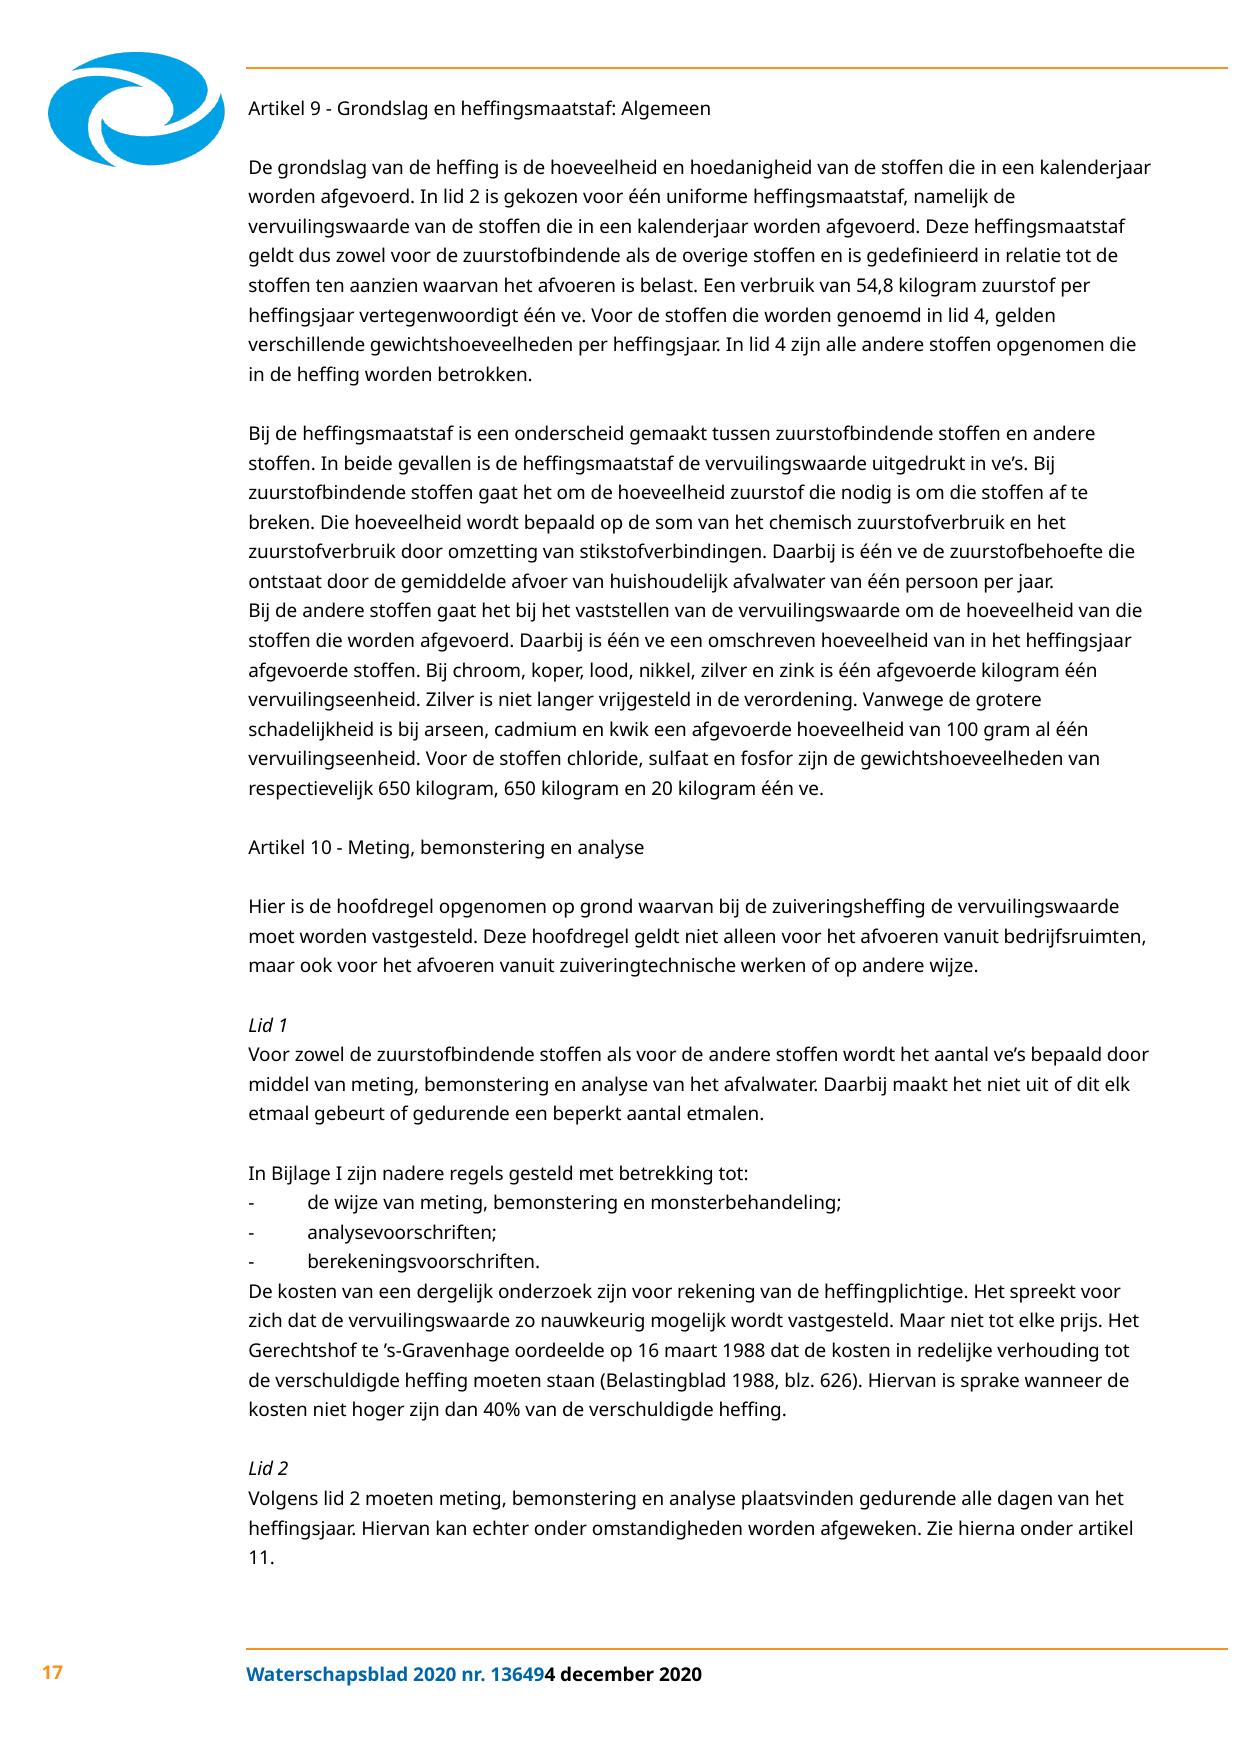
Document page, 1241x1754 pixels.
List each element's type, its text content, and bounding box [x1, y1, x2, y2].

text Artikel 9 - Grondslag en heffingsmaatstaf: Algemeen [248, 95, 1152, 121]
text Hier is de hoofdregel opgenomen op grond waarvan bij de zuiveringsheffing de vervuilingswaarde moet worden vastgesteld. Deze hoofdregel geldt niet alleen voor het afvoeren vanuit bedrijfsruimten, maar ook voor het afvoeren vanuit zuiveringtechnische werken of op andere wijze. [248, 893, 1152, 978]
text De grondslag van de heffing is de hoeveelheid en hoedanigheid van de stoffen die in een kalenderjaar worden afgevoerd. In lid 2 is gekozen voor één uniforme heffingsmaatstaf, namelijk de vervuilingswaarde van de stoffen die in een kalenderjaar worden afgevoerd. Deze heffingsmaatstaf geldt dus zowel voor de zuurstofbindende als de overige stoffen en is gedefinieerd in relatie tot de stoffen ten aanzien waarvan het afvoeren is belast. Een verbruik van 54,8 kilogram zuurstof per heffingsjaar vertegenwoordigt één ve. Voor de stoffen die worden genoemd in lid 4, gelden verschillende gewichtshoeveelheden per heffingsjaar. In lid 4 zijn alle andere stoffen opgenomen die in de heffing worden betrokken. [248, 154, 1152, 387]
text Artikel 10 - Meting, bemonstering en analyse [248, 834, 1152, 860]
list analysevoorschriften; [248, 1219, 1152, 1245]
text De kosten van een dergelijk onderzoek zijn voor rekening van de heffingplichtige. Het spreekt voor zich dat de vervuilingswaarde zo nauwkeurig mogelijk wordt vastgesteld. Maar niet tot elke prijs. Het Gerechtshof te ’s-Gravenhage oordeelde op 16 maart 1988 dat de kosten in redelijke verhouding tot de verschuldigde heffing moeten staan (Belastingblad 1988, blz. 626). Hiervan is sprake wanneer de kosten niet hoger zijn dan 40% van de verschuldigde heffing. [248, 1278, 1152, 1422]
text Bij de andere stoffen gaat het bij het vaststellen van de vervuilingswaarde om de hoeveelheid van die stoffen die worden afgevoerd. Daarbij is één ve een omschreven hoeveelheid van in het heffingsjaar afgevoerde stoffen. Bij chroom, koper, lood, nikkel, zilver en zink is één afgevoerde kilogram één vervuilingseenheid. Zilver is niet langer vrijgesteld in de verordening. Vanwege de grotere schadelijkheid is bij arseen, cadmium en kwik een afgevoerde hoeveelheid van 100 gram al één vervuilingseenheid. Voor de stoffen chloride, sulfaat en fosfor zijn de gewichtshoeveelheden van respectievelijk 650 kilogram, 650 kilogram en 20 kilogram één ve. [248, 598, 1152, 801]
list de wijze van meting, bemonstering en monsterbehandeling; [248, 1189, 1152, 1215]
text Volgens lid 2 moeten meting, bemonstering en analyse plaatsvinden gedurende alle dagen van het heffingsjaar. Hiervan kan echter onder omstandigheden worden afgeweken. Zie hierna onder artikel 11. [248, 1485, 1152, 1570]
text Lid 2 [248, 1456, 1152, 1481]
text In Bijlage I zijn nadere regels gesteld met betrekking tot: [248, 1160, 1152, 1186]
picture [41, 47, 231, 172]
text Voor zowel de zuurstofbindende stoffen als voor de andere stoffen wordt het aantal ve’s bepaald door middel van meting, bemonstering en analyse van het afvalwater. Daarbij maakt het niet uit of dit elk etmaal gebeurt of gedurende een beperkt aantal etmalen. [248, 1041, 1152, 1126]
text Bij de heffingsmaatstaf is een onderscheid gemaakt tussen zuurstofbindende stoffen en andere stoffen. In beide gevallen is de heffingsmaatstaf de vervuilingswaarde uitgedrukt in ve’s. Bij zuurstofbindende stoffen gaat het om de hoeveelheid zuurstof die nodig is om die stoffen af te breken. Die hoeveelheid wordt bepaald op de som van het chemisch zuurstofverbruik en het zuurstofverbruik door omzetting van stikstofverbindingen. Daarbij is één ve de zuurstofbehoefte die ontstaat door de gemiddelde afvoer van huishoudelijk afvalwater van één persoon per jaar. [248, 420, 1152, 594]
text Lid 1 [248, 1012, 1152, 1038]
list berekeningsvoorschriften. [248, 1248, 1152, 1274]
